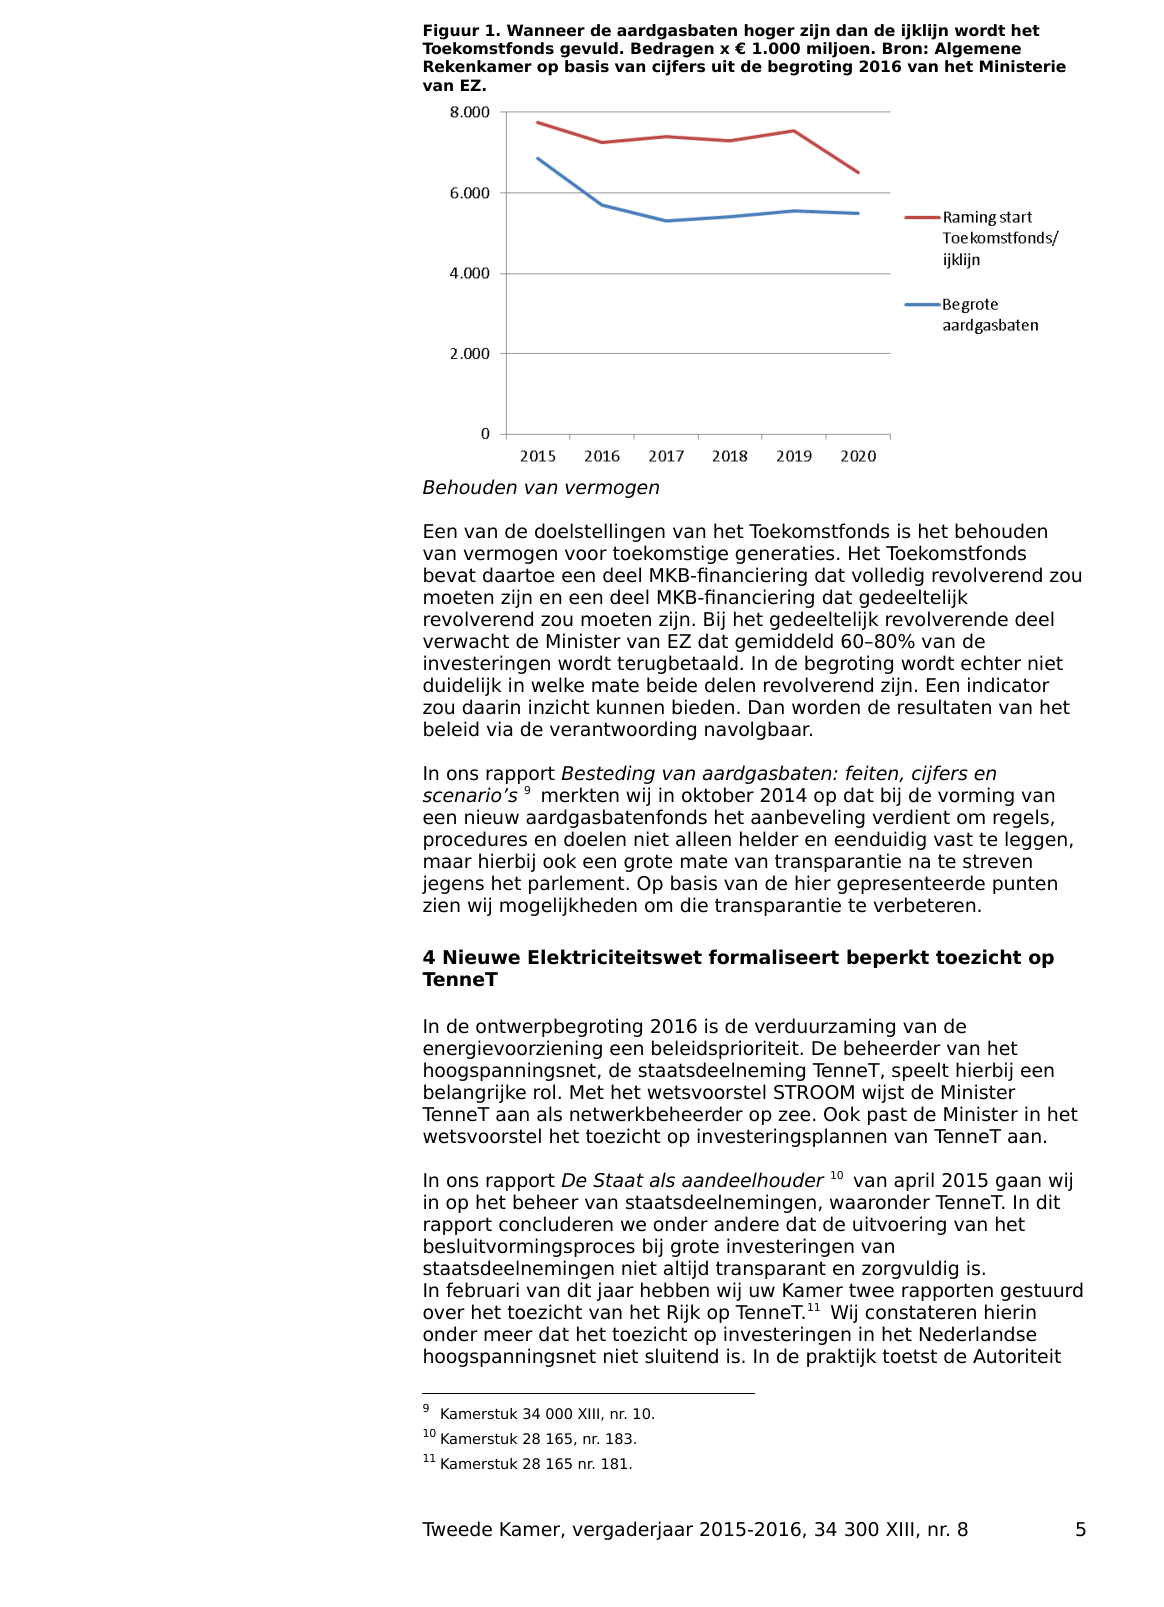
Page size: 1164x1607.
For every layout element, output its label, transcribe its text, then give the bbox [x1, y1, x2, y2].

subtitle Behouden van vermogen [422, 137, 1087, 499]
text In ons rapport Besteding van aardgasbaten: feiten, cijfers en scenario’s merkten wij in oktober 2014 op dat bij de vorming van een nieuw aardgasbatenfonds het aanbeveling verdient om regels, procedures en doelen niet alleen helder en eenduidig vast te leggen, maar hierbij ook een grote mate van transparantie na te streven jegens het parlement. Op basis van de hier gepresenteerde punten zien wij mogelijkheden om die transparantie te verbeteren. [422, 763, 1087, 917]
text Figuur 1. Wanneer de aardgasbaten hoger zijn dan de ijklijn wordt het Toekomstfonds gevuld. Bedragen x € 1.000 miljoen. Bron: Algemene Rekenkamer op basis van cijfers uit de begroting 2016 van het Ministerie van EZ. [422, 22, 1072, 92]
text Kamerstuk 28 165, nr. 183. [422, 1427, 1087, 1449]
text In de ontwerpbegroting 2016 is de verduurzaming van de energievoorziening een beleidsprioriteit. De beheerder van het hoogspanningsnet, de staatsdeelneming TenneT, speelt hierbij een belangrijke rol. Met het wetsvoorstel STROOM wijst de Minister TenneT aan als netwerkbeheerder op zee. Ook past de Minister in het wetsvoorstel het toezicht op investeringsplannen van TenneT aan. [422, 1016, 1087, 1147]
text Een van de doelstellingen van het Toekomstfonds is het behouden van vermogen voor toekomstige generaties. Het Toekomstfonds bevat daartoe een deel MKB-financiering dat volledig revolverend zou moeten zijn en een deel MKB-financiering dat gedeeltelijk revolverend zou moeten zijn. Bij het gedeeltelijk revolverende deel verwacht de Minister van EZ dat gemiddeld 60–80% van de investeringen wordt terugbetaald. In de begroting wordt echter niet duidelijk in welke mate beide delen revolverend zijn. Een indicator zou daarin inzicht kunnen bieden. Dan worden de resultaten van het beleid via de verantwoording navolgbaar. [422, 521, 1087, 741]
text Kamerstuk 28 165 nr. 181. [422, 1452, 1087, 1474]
text Kamerstuk 34 000 XIII, nr. 10. [422, 1402, 1087, 1424]
text In ons rapport De Staat als aandeelhouder van april 2015 gaan wij in op het beheer van staatsdeelnemingen, waaronder TenneT. In dit rapport concluderen we onder andere dat de uitvoering van het besluitvormingsproces bij grote investeringen van staatsdeelnemingen niet altijd transparant en zorgvuldig is. [422, 1170, 1087, 1279]
text In februari van dit jaar hebben wij uw Kamer twee rapporten gestuurd over het toezicht van het Rijk op TenneT. Wij constateren hierin onder meer dat het toezicht op investeringen in het Nederlandse hoogspanningsnet niet sluitend is. In de praktijk toetst de Autoriteit [422, 1279, 1087, 1367]
picture [422, 92, 1072, 477]
subtitle 4 Nieuwe Elektriciteitswet formaliseert beperkt toezicht op TenneT [422, 947, 1087, 991]
